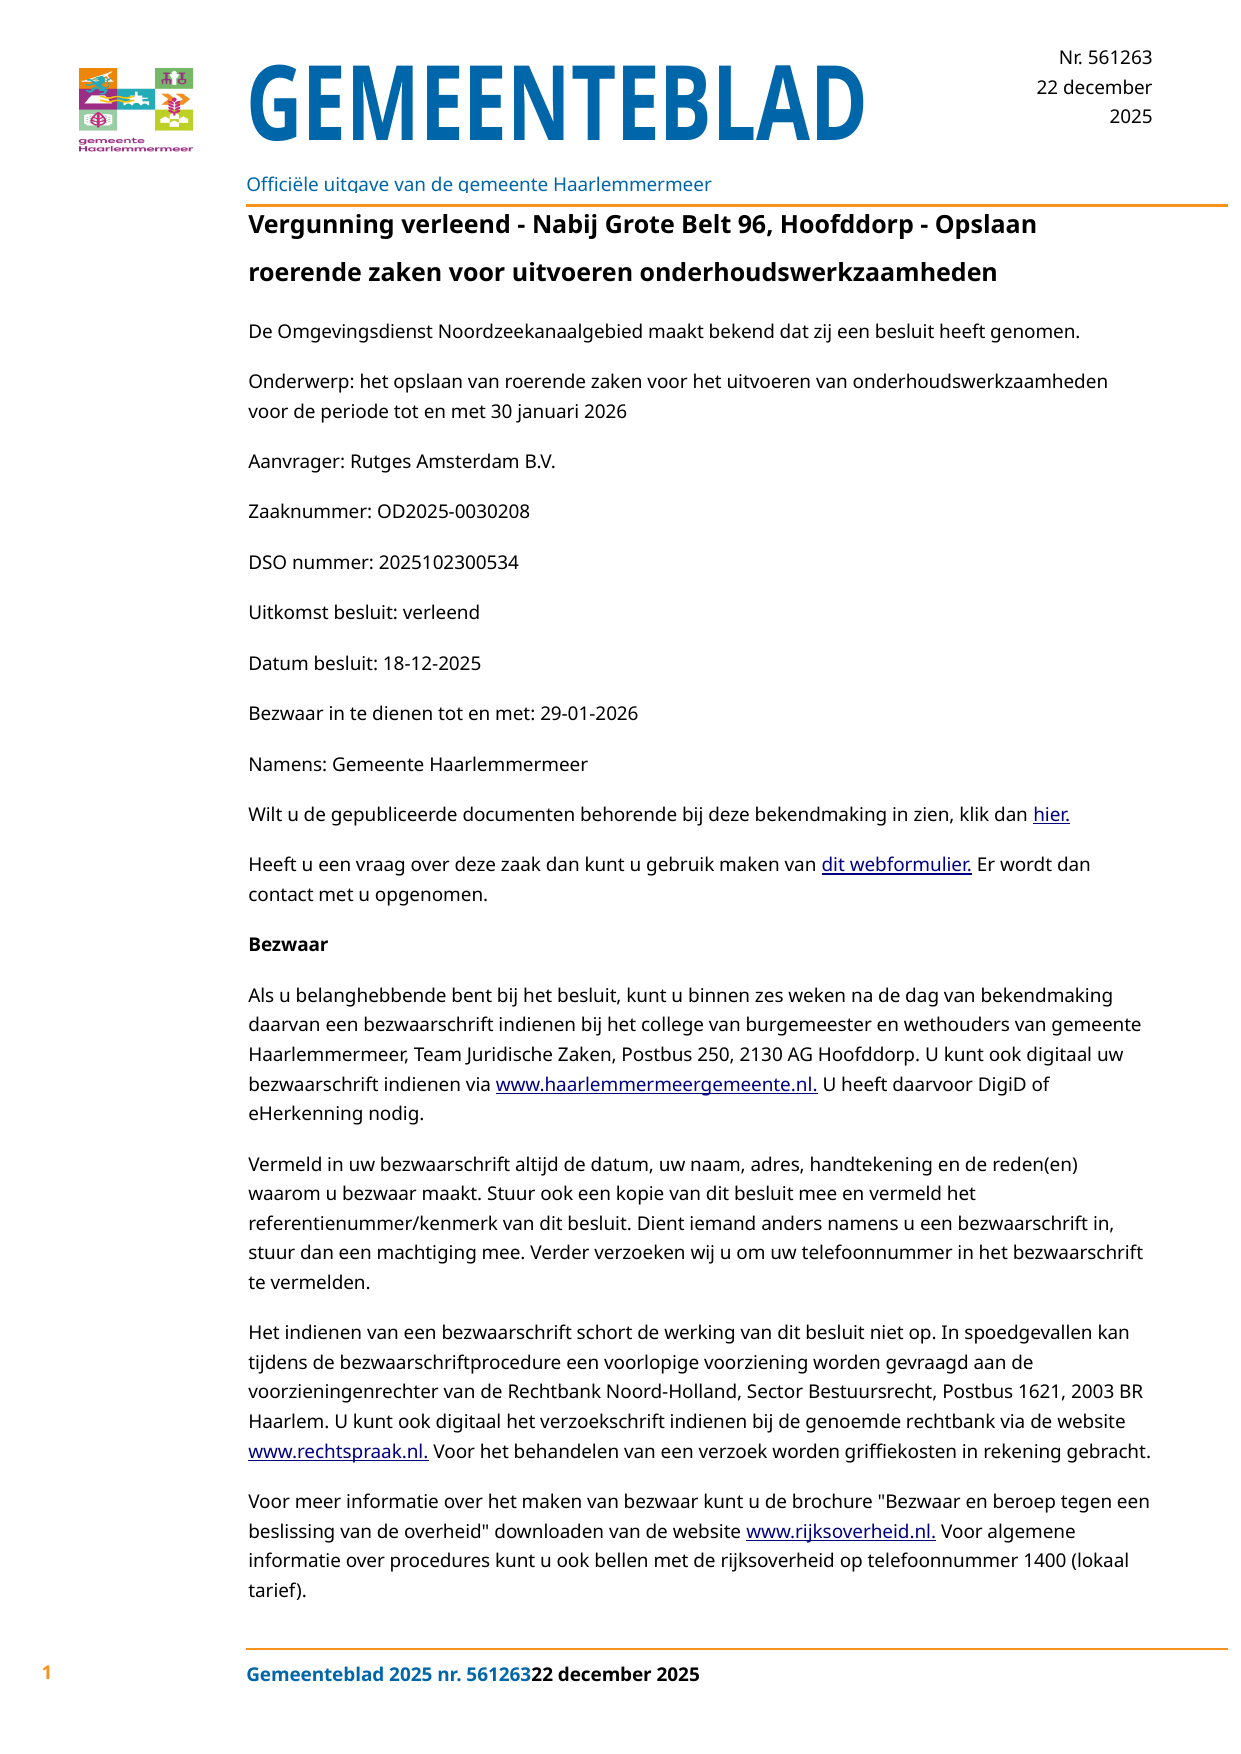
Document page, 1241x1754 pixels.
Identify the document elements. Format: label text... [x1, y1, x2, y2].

text Het indienen van een bezwaarschrift schort de werking van dit besluit niet op. In spoedgevallen kan tijdens de bezwaarschriftprocedure een voorlopige voorziening worden gevraagd aan de voorzieningenrechter van de Rechtbank Noord-Holland, Sector Bestuursrecht, Postbus 1621, 2003 BR Haarlem. U kunt ook digitaal het verzoekschrift indienen bij de genoemde rechtbank via de website www.rechtspraak.nl. Voor het behandelen van een verzoek worden griffiekosten in rekening gebracht. [248, 1319, 1152, 1464]
picture [41, 47, 231, 172]
text Heeft u een vraag over deze zaak dan kunt u gebruik maken van dit webformulier. Er wordt dan contact met u opgenomen. [248, 852, 1152, 907]
text Vermeld in uw bezwaarschrift altijd de datum, uw naam, adres, handtekening en de reden(en) waarom u bezwaar maakt. Stuur ook een kopie van dit besluit mee en vermeld het referentienummer/kenmerk van dit besluit. Dient iemand anders namens u een bezwaarschrift in, stuur dan een machtiging mee. Verder verzoeken wij u om uw telefoonnummer in het bezwaarschrift te vermelden. [248, 1151, 1152, 1295]
text Wilt u de gepubliceerde documenten behorende bij deze bekendmaking in zien, klik dan hier. [248, 801, 1152, 827]
text Aanvrager: Rutges Amsterdam B.V. [248, 448, 1152, 474]
text Vergunning verleend - Nabij Grote Belt 96, Hoofddorp - Opslaan roerende zaken voor uitvoeren onderhoudswerkzaamheden [248, 207, 1152, 288]
text Voor meer informatie over het maken van bezwaar kunt u de brochure "Bezwaar en beroep tegen een beslissing van de overheid" downloaden van de website www.rijksoverheid.nl. Voor algemene informatie over procedures kunt u ook bellen met de rijksoverheid op telefoonnummer 1400 (lokaal tarief). [248, 1488, 1152, 1603]
text Bezwaar in te dienen tot en met: 29-01-2026 [248, 700, 1152, 726]
text Datum besluit: 18-12-2025 [248, 650, 1152, 676]
text Namens: Gemeente Haarlemmermeer [248, 751, 1152, 777]
text Onderwerp: het opslaan van roerende zaken voor het uitvoeren van onderhoudswerkzaamheden voor de periode tot en met 30 januari 2026 [248, 368, 1152, 424]
text Uitkomst besluit: verleend [248, 599, 1152, 625]
text De Omgevingsdienst Noordzeekanaalgebied maakt bekend dat zij een besluit heeft genomen. [248, 318, 1152, 344]
text Zaaknummer: OD2025-0030208 [248, 499, 1152, 524]
text DSO nummer: 2025102300534 [248, 549, 1152, 575]
text Bezwaar [248, 932, 1152, 957]
text Als u belanghebbende bent bij het besluit, kunt u binnen zes weken na de dag van bekendmaking daarvan een bezwaarschrift indienen bij het college van burgemeester en wethouders van gemeente Haarlemmermeer, Team Juridische Zaken, Postbus 250, 2130 AG Hoofddorp. U kunt ook digitaal uw bezwaarschrift indienen via www.haarlemmermeergemeente.nl. U heeft daarvoor DigiD of eHerkenning nodig. [248, 982, 1152, 1126]
